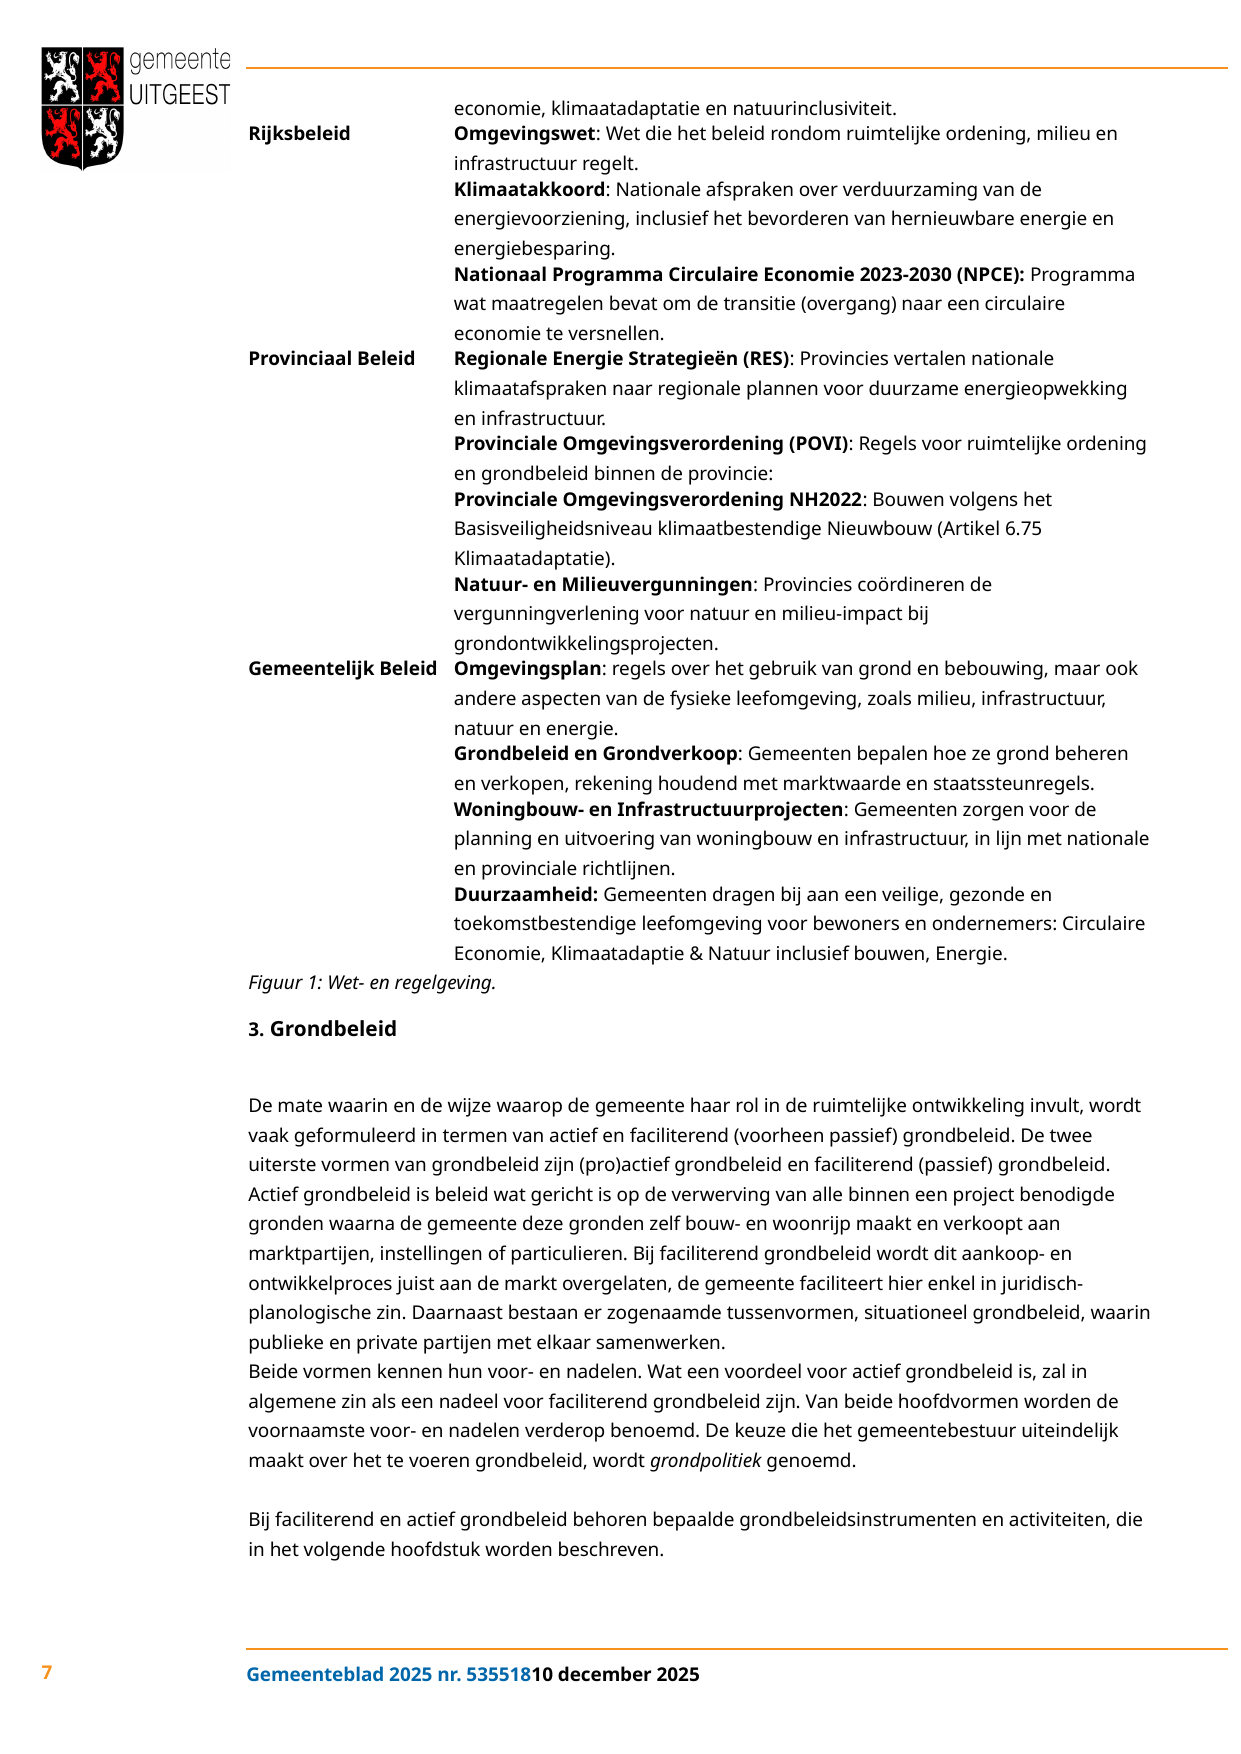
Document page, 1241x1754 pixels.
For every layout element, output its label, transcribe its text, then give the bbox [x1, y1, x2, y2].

table_cell Duurzaamheid: Gemeenten dragen bij aan een veilige, gezonde en toekomstbestendige leefomgeving voor bewoners en ondernemers: Circulaire Economie, Klimaatadaptie & Natuur inclusief bouwen, Energie. [454, 881, 1152, 966]
text Figuur 1: Wet- en regelgeving. [248, 969, 1152, 994]
text De mate waarin en de wijze waarop de gemeente haar rol in de ruimtelijke ontwikkeling invult, wordt vaak geformuleerd in termen van actief en faciliterend (voorheen passief) grondbeleid. De twee uiterste vormen van grondbeleid zijn (pro)actief grondbeleid en faciliterend (passief) grondbeleid. Actief grondbeleid is beleid wat gericht is op de verwerving van alle binnen een project benodigde gronden waarna de gemeente deze gronden zelf bouw- en woonrijp maakt en verkoopt aan marktpartijen, instellingen of particulieren. Bij faciliterend grondbeleid wordt dit aankoop- en ontwikkelproces juist aan de markt overgelaten, de gemeente faciliteert hier enkel in juridisch-planologische zin. Daarnaast bestaan er zogenaamde tussenvormen, situationeel grondbeleid, waarin publieke en private partijen met elkaar samenwerken. [248, 1092, 1152, 1354]
table_cell Rijksbeleid [248, 121, 454, 346]
table_cell Natuur- en Milieuvergunningen: Provincies coördineren de vergunningverlening voor natuur en milieu-impact bij grondontwikkelingsprojecten. [454, 571, 1152, 656]
table_cell [248, 95, 454, 121]
table_cell Gemeentelijk Beleid [248, 656, 454, 966]
table_cell Klimaatakkoord: Nationale afspraken over verduurzaming van de energievoorziening, inclusief het bevorderen van hernieuwbare energie en energiebesparing. [454, 176, 1152, 261]
table_cell Omgevingsplan: regels over het gebruik van grond en bebouwing, maar ook andere aspecten van de fysieke leefomgeving, zoals milieu, infrastructuur, natuur en energie. [454, 656, 1152, 741]
table_cell Provinciale Omgevingsverordening NH2022: Bouwen volgens het Basisveiligheidsniveau klimaatbestendige Nieuwbouw (Artikel 6.75 Klimaatadaptatie). [454, 486, 1152, 571]
table_cell Regionale Energie Strategieën (RES): Provincies vertalen nationale klimaatafspraken naar regionale plannen voor duurzame energieopwekking en infrastructuur. [454, 346, 1152, 431]
table_cell Omgevingswet: Wet die het beleid rondom ruimtelijke ordening, milieu en infrastructuur regelt. [454, 121, 1152, 176]
text 3. Grondbeleid [248, 1014, 1152, 1043]
table_cell Woningbouw- en Infrastructuurprojecten: Gemeenten zorgen voor de planning en uitvoering van woningbouw en infrastructuur, in lijn met nationale en provinciale richtlijnen. [454, 796, 1152, 881]
table_cell Provinciaal Beleid [248, 346, 454, 656]
table_cell Grondbeleid en Grondverkoop: Gemeenten bepalen hoe ze grond beheren en verkopen, rekening houdend met marktwaarde en staatssteunregels. [454, 741, 1152, 796]
table_cell economie, klimaatadaptatie en natuurinclusiviteit. [454, 95, 1152, 121]
table_cell Provinciale Omgevingsverordening (POVI): Regels voor ruimtelijke ordening en grondbeleid binnen de provincie: [454, 431, 1152, 486]
text Beide vormen kennen hun voor- en nadelen. Wat een voordeel voor actief grondbeleid is, zal in algemene zin als een nadeel voor faciliterend grondbeleid zijn. Van beide hoofdvormen worden de voornaamste voor- en nadelen verderop benoemd. De keuze die het gemeentebestuur uiteindelijk maakt over het te voeren grondbeleid, wordt grondpolitiek genoemd. [248, 1358, 1152, 1473]
table_cell Nationaal Programma Circulaire Economie 2023-2030 (NPCE): Programma wat maatregelen bevat om de transitie (overgang) naar een circulaire economie te versnellen. [454, 261, 1152, 346]
text Bij faciliterend en actief grondbeleid behoren bepaalde grondbeleidsinstrumenten en activiteiten, die in het volgende hoofdstuk worden beschreven. [248, 1506, 1152, 1562]
picture [41, 47, 231, 172]
